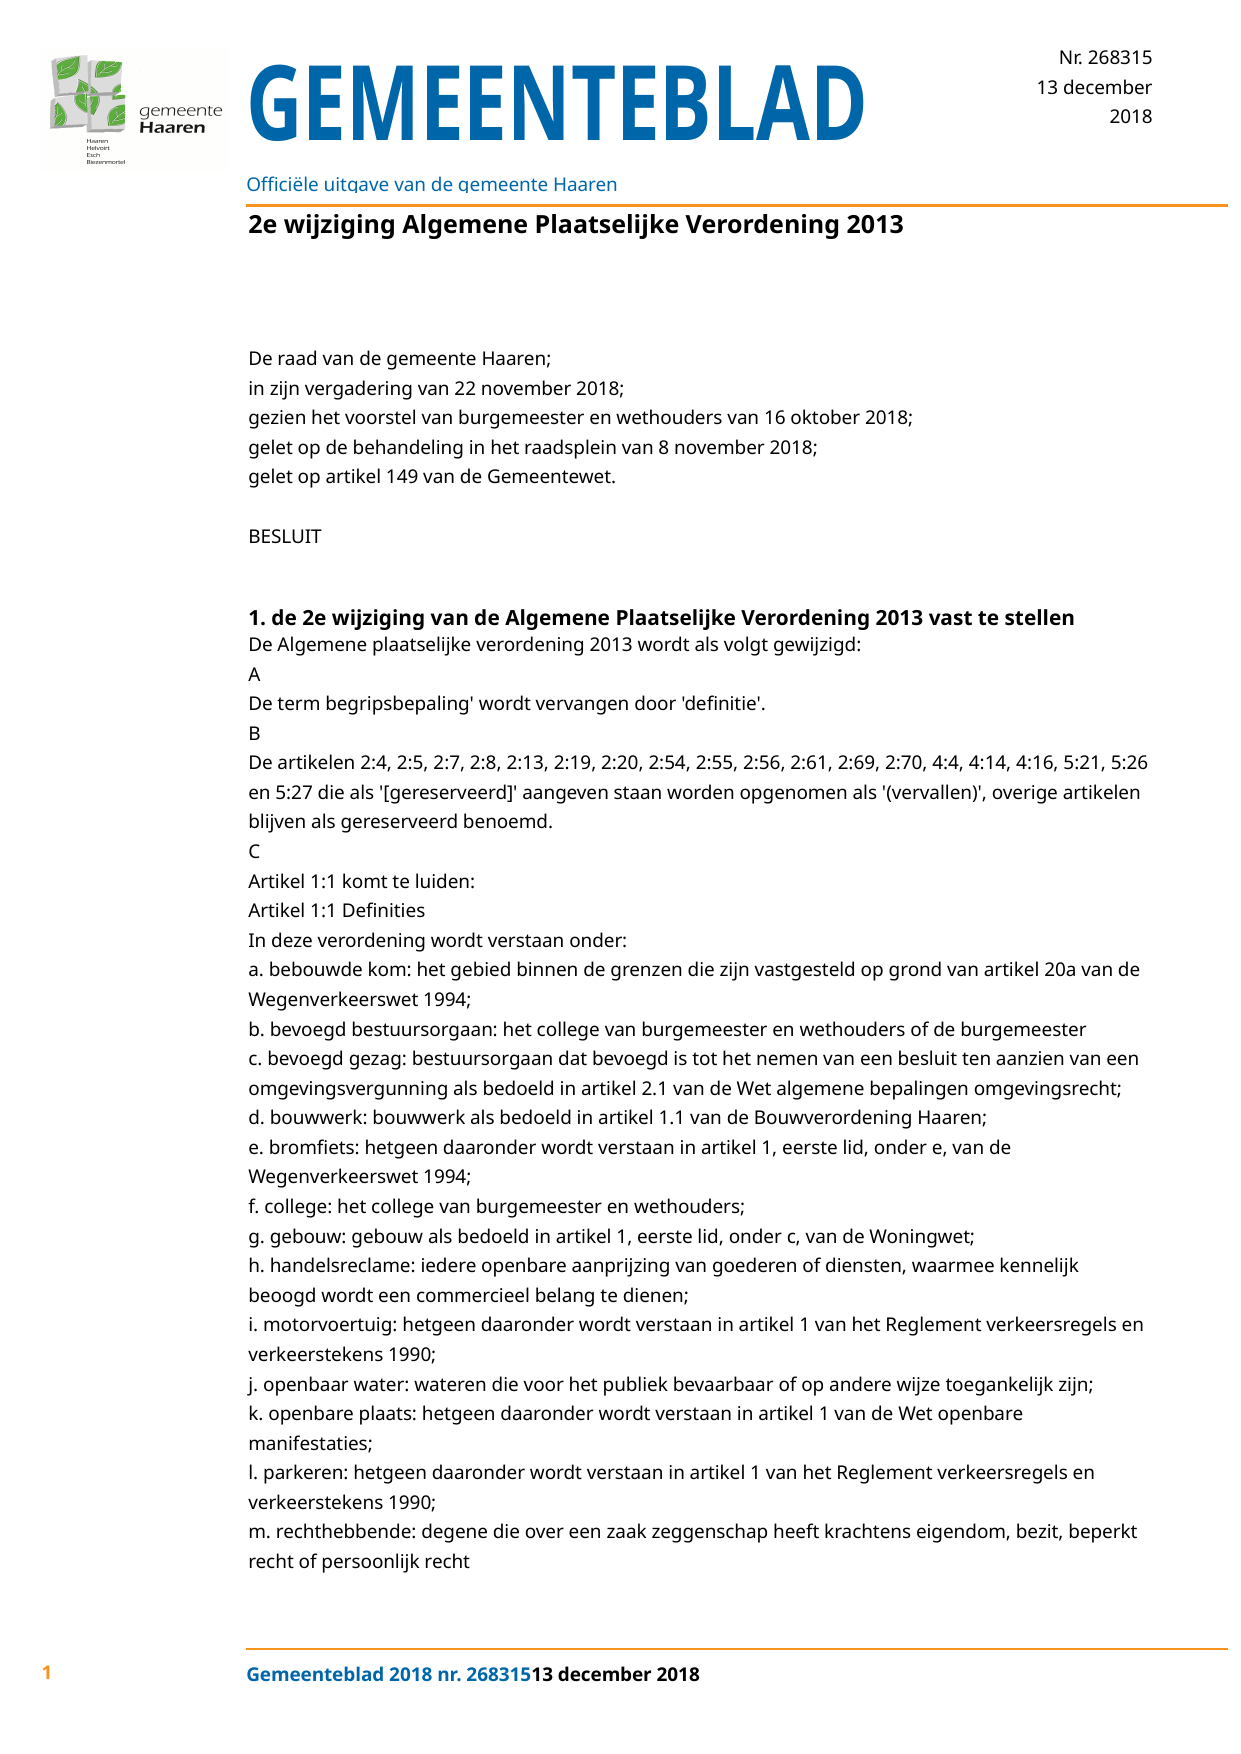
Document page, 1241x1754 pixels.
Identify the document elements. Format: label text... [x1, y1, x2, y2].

text In deze verordening wordt verstaan onder: [248, 927, 1152, 953]
text Artikel 1:1 Definities [248, 897, 1152, 923]
text f. college: het college van burgemeester en wethouders; [248, 1193, 1152, 1219]
text De Algemene plaatselijke verordening 2013 wordt als volgt gewijzigd: [248, 631, 1152, 657]
picture [41, 47, 231, 172]
text BESLUIT [248, 523, 1152, 548]
text De raad van de gemeente Haaren; [248, 345, 1152, 371]
text A [248, 661, 1152, 687]
text De artikelen 2:4, 2:5, 2:7, 2:8, 2:13, 2:19, 2:20, 2:54, 2:55, 2:56, 2:61, 2:69, 2:70, 4:4, 4:14, 4:16, 5:21, 5:26 en 5:27 die als '[gereserveerd]' aangeven staan worden opgenomen als '(vervallen)', overige artikelen blijven als gereserveerd benoemd. [248, 749, 1152, 834]
text De term begripsbepaling' wordt vervangen door 'definitie'. [248, 690, 1152, 716]
text c. bevoegd gezag: bestuursorgaan dat bevoegd is tot het nemen van een besluit ten aanzien van een omgevingsvergunning als bedoeld in artikel 2.1 van de Wet algemene bepalingen omgevingsrecht; [248, 1045, 1152, 1101]
text 2e wijziging Algemene Plaatselijke Verordening 2013 [248, 207, 1152, 241]
text B [248, 720, 1152, 746]
text h. handelsreclame: iedere openbare aanprijzing van goederen of diensten, waarmee kennelijk beoogd wordt een commercieel belang te dienen; [248, 1252, 1152, 1308]
text m. rechthebbende: degene die over een zaak zeggenschap heeft krachtens eigendom, bezit, beperkt recht of persoonlijk recht [248, 1519, 1152, 1574]
text j. openbaar water: wateren die voor het publiek bevaarbaar of op andere wijze toegankelijk zijn; [248, 1371, 1152, 1397]
text k. openbare plaats: hetgeen daaronder wordt verstaan in artikel 1 van de Wet openbare manifestaties; [248, 1400, 1152, 1456]
text a. bebouwde kom: het gebied binnen de grenzen die zijn vastgesteld op grond van artikel 20a van de Wegenverkeerswet 1994; [248, 957, 1152, 1012]
text Artikel 1:1 komt te luiden: [248, 868, 1152, 894]
text b. bevoegd bestuursorgaan: het college van burgemeester en wethouders of de burgemeester [248, 1016, 1152, 1042]
text g. gebouw: gebouw als bedoeld in artikel 1, eerste lid, onder c, van de Woningwet; [248, 1223, 1152, 1249]
text i. motorvoertuig: hetgeen daaronder wordt verstaan in artikel 1 van het Reglement verkeersregels en verkeerstekens 1990; [248, 1312, 1152, 1367]
text d. bouwwerk: bouwwerk als bedoeld in artikel 1.1 van de Bouwverordening Haaren; [248, 1104, 1152, 1130]
text gelet op artikel 149 van de Gemeentewet. [248, 464, 1152, 489]
text 1. de 2e wijziging van de Algemene Plaatselijke Verordening 2013 vast te stellen [248, 603, 1152, 631]
text l. parkeren: hetgeen daaronder wordt verstaan in artikel 1 van het Reglement verkeersregels en verkeerstekens 1990; [248, 1459, 1152, 1515]
text gelet op de behandeling in het raadsplein van 8 november 2018; [248, 434, 1152, 460]
text C [248, 838, 1152, 864]
text gezien het voorstel van burgemeester en wethouders van 16 oktober 2018; [248, 404, 1152, 430]
text in zijn vergadering van 22 november 2018; [248, 375, 1152, 401]
text e. bromfiets: hetgeen daaronder wordt verstaan in artikel 1, eerste lid, onder e, van de Wegenverkeerswet 1994; [248, 1134, 1152, 1189]
